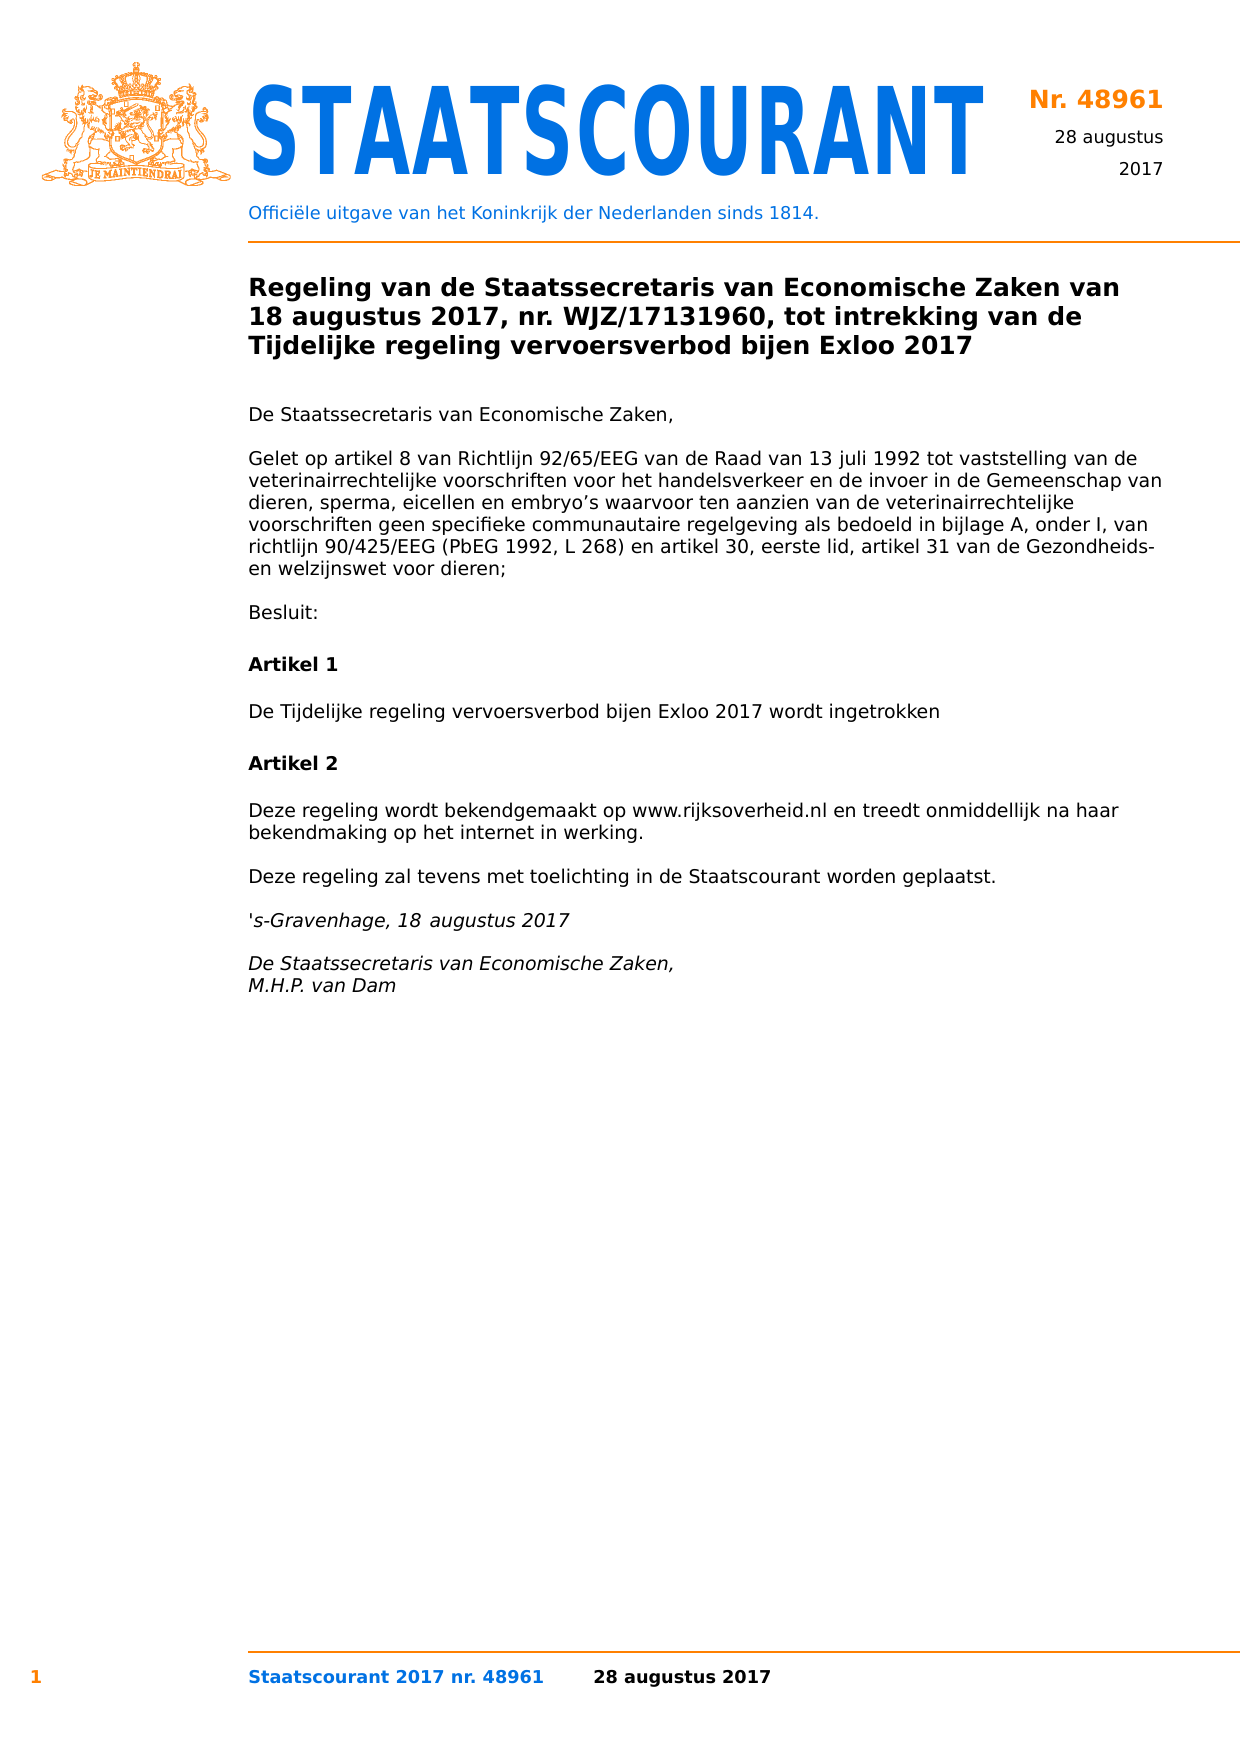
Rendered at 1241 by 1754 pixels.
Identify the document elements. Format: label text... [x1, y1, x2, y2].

table_cell 2017 [998, 153, 1240, 203]
table_cell 28 augustus [998, 121, 1240, 153]
text De Staatssecretaris van Economische Zaken, M.H.P. van Dam [248, 953, 1163, 997]
text Deze regeling zal tevens met toelichting in de Staatscourant worden geplaatst. [248, 866, 1163, 888]
subtitle Artikel 1 [248, 654, 1163, 676]
picture [41, 62, 231, 186]
table_cell Officiële uitgave van het Koninkrijk der Nederlanden sinds 1814. [248, 203, 1240, 241]
table_header Nr. 48961 [998, 62, 1240, 121]
text De Staatssecretaris van Economische Zaken, [248, 404, 1163, 426]
subtitle Artikel 2 [248, 753, 1163, 775]
subtitle Regeling van de Staatssecretaris van Economische Zaken van 18 augustus 2017, nr. WJZ/17131960, tot intrekking van de Tijdelijke regeling vervoersverbod bijen Exloo 2017 [248, 273, 1163, 361]
table_header [25, 62, 248, 241]
table_header STAATSCOURANT [248, 62, 998, 203]
text 's-Gravenhage, 18 augustus 2017 [248, 909, 1163, 931]
text Gelet op artikel 8 van Richtlijn 92/65/EEG van de Raad van 13 juli 1992 tot vaststelling van de veterinairrechtelijke voorschriften voor het handelsverkeer en de invoer in de Gemeenschap van dieren, sperma, eicellen en embryo’s waarvoor ten aanzien van de veterinairrechtelijke voorschriften geen specifieke communautaire regelgeving als bedoeld in bijlage A, onder I, van richtlijn 90/425/EEG (PbEG 1992, L 268) en artikel 30, eerste lid, artikel 31 van de Gezondheids- en welzijnswet voor dieren; [248, 448, 1163, 580]
text Deze regeling wordt bekendgemaakt op www.rijksoverheid.nl en treedt onmiddellijk na haar bekendmaking op het internet in werking. [248, 800, 1163, 844]
text De Tijdelijke regeling vervoersverbod bijen Exloo 2017 wordt ingetrokken [248, 701, 1163, 723]
text Besluit: [248, 602, 1163, 624]
